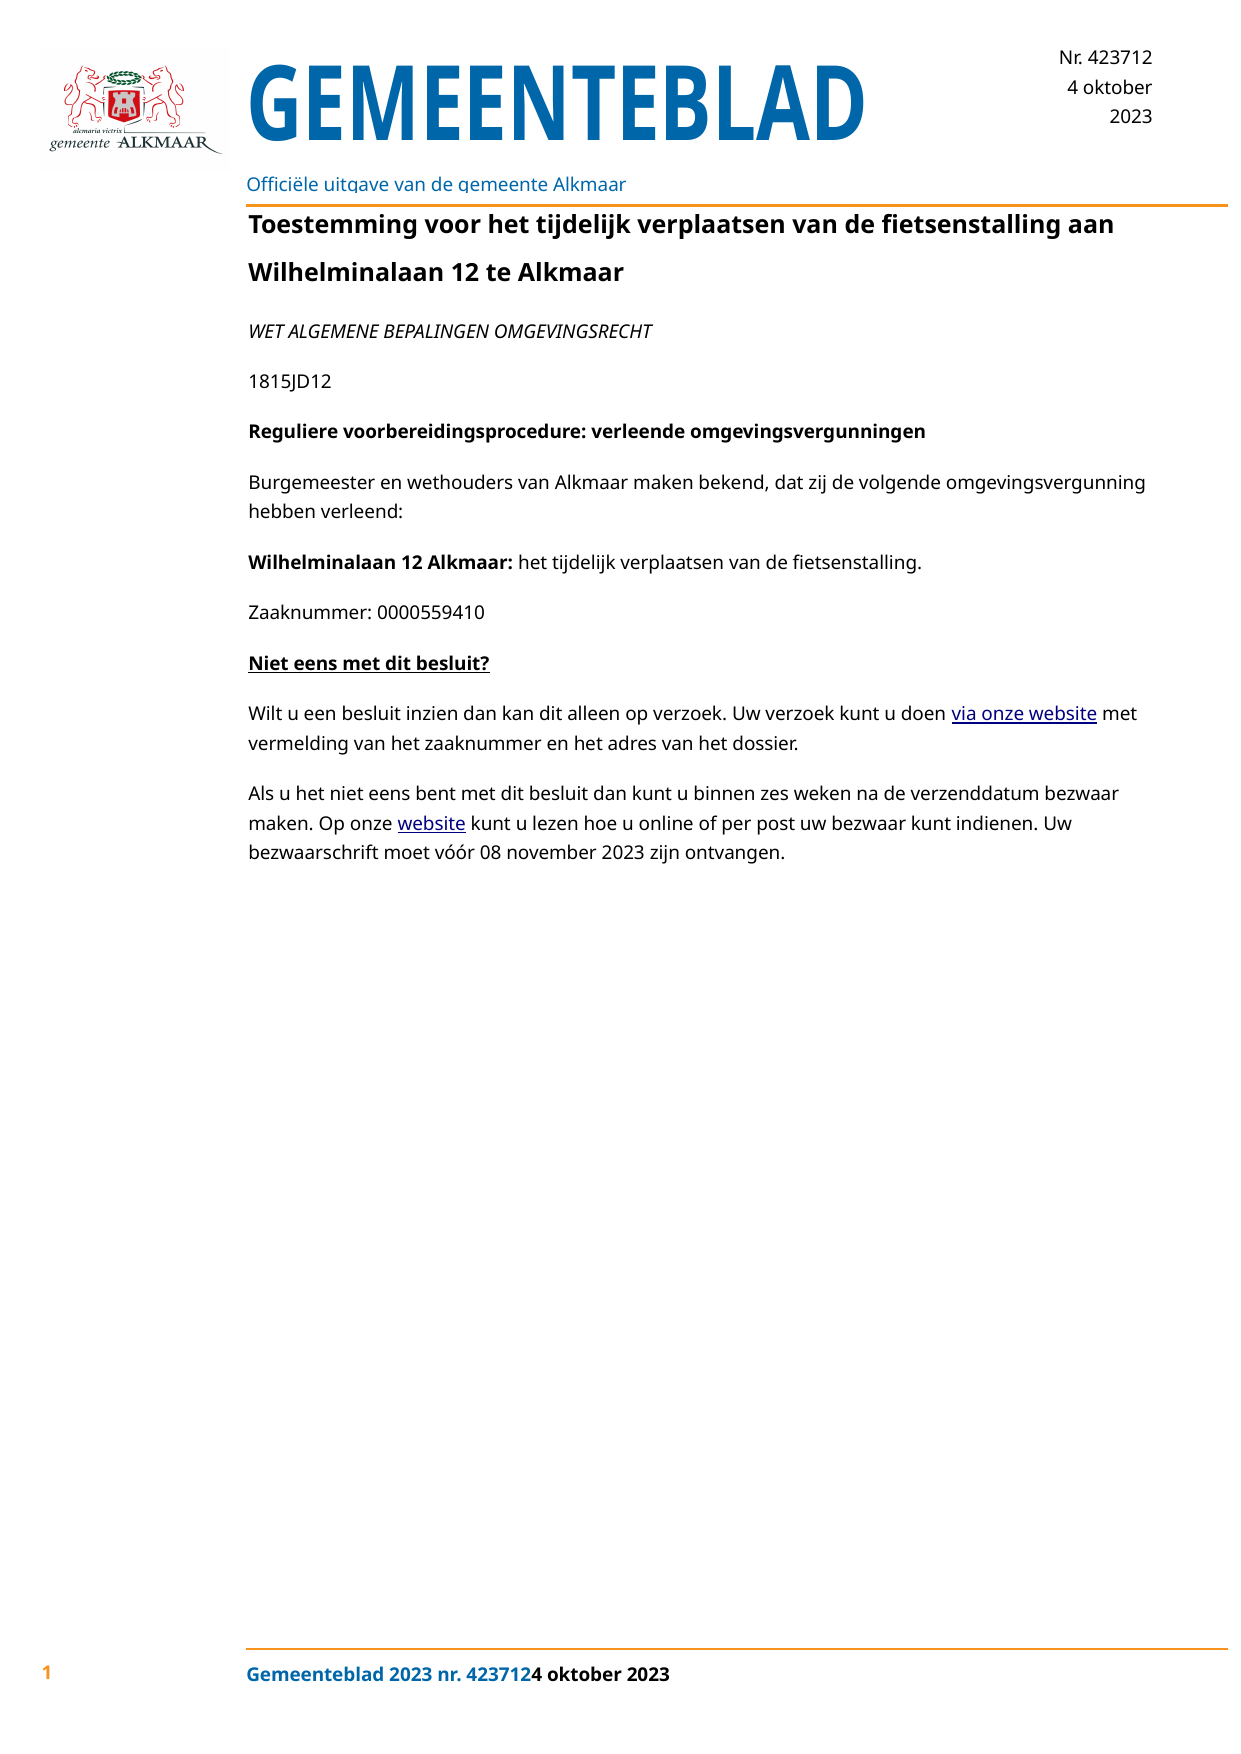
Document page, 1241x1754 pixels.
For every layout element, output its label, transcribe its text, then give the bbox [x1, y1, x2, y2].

picture [41, 47, 231, 172]
text WET ALGEMENE BEPALINGEN OMGEVINGSRECHT [248, 318, 1152, 344]
text Toestemming voor het tijdelijk verplaatsen van de fietsenstalling aan Wilhelminalaan 12 te Alkmaar [248, 207, 1152, 288]
text Als u het niet eens bent met dit besluit dan kunt u binnen zes weken na de verzenddatum bezwaar maken. Op onze website kunt u lezen hoe u online of per post uw bezwaar kunt indienen. Uw bezwaarschrift moet vóór 08 november 2023 zijn ontvangen. [248, 780, 1152, 865]
text Wilhelminalaan 12 Alkmaar: het tijdelijk verplaatsen van de fietsenstalling. [248, 549, 1152, 575]
text 1815JD12 [248, 368, 1152, 394]
text Wilt u een besluit inzien dan kan dit alleen op verzoek. Uw verzoek kunt u doen via onze website met vermelding van het zaaknummer en het adres van het dossier. [248, 700, 1152, 756]
text Zaaknummer: 0000559410 [248, 599, 1152, 625]
text Niet eens met dit besluit? [248, 650, 1152, 676]
text Burgemeester en wethouders van Alkmaar maken bekend, dat zij de volgende omgevingsvergunning hebben verleend: [248, 469, 1152, 524]
text Reguliere voorbereidingsprocedure: verleende omgevingsvergunningen [248, 419, 1152, 444]
